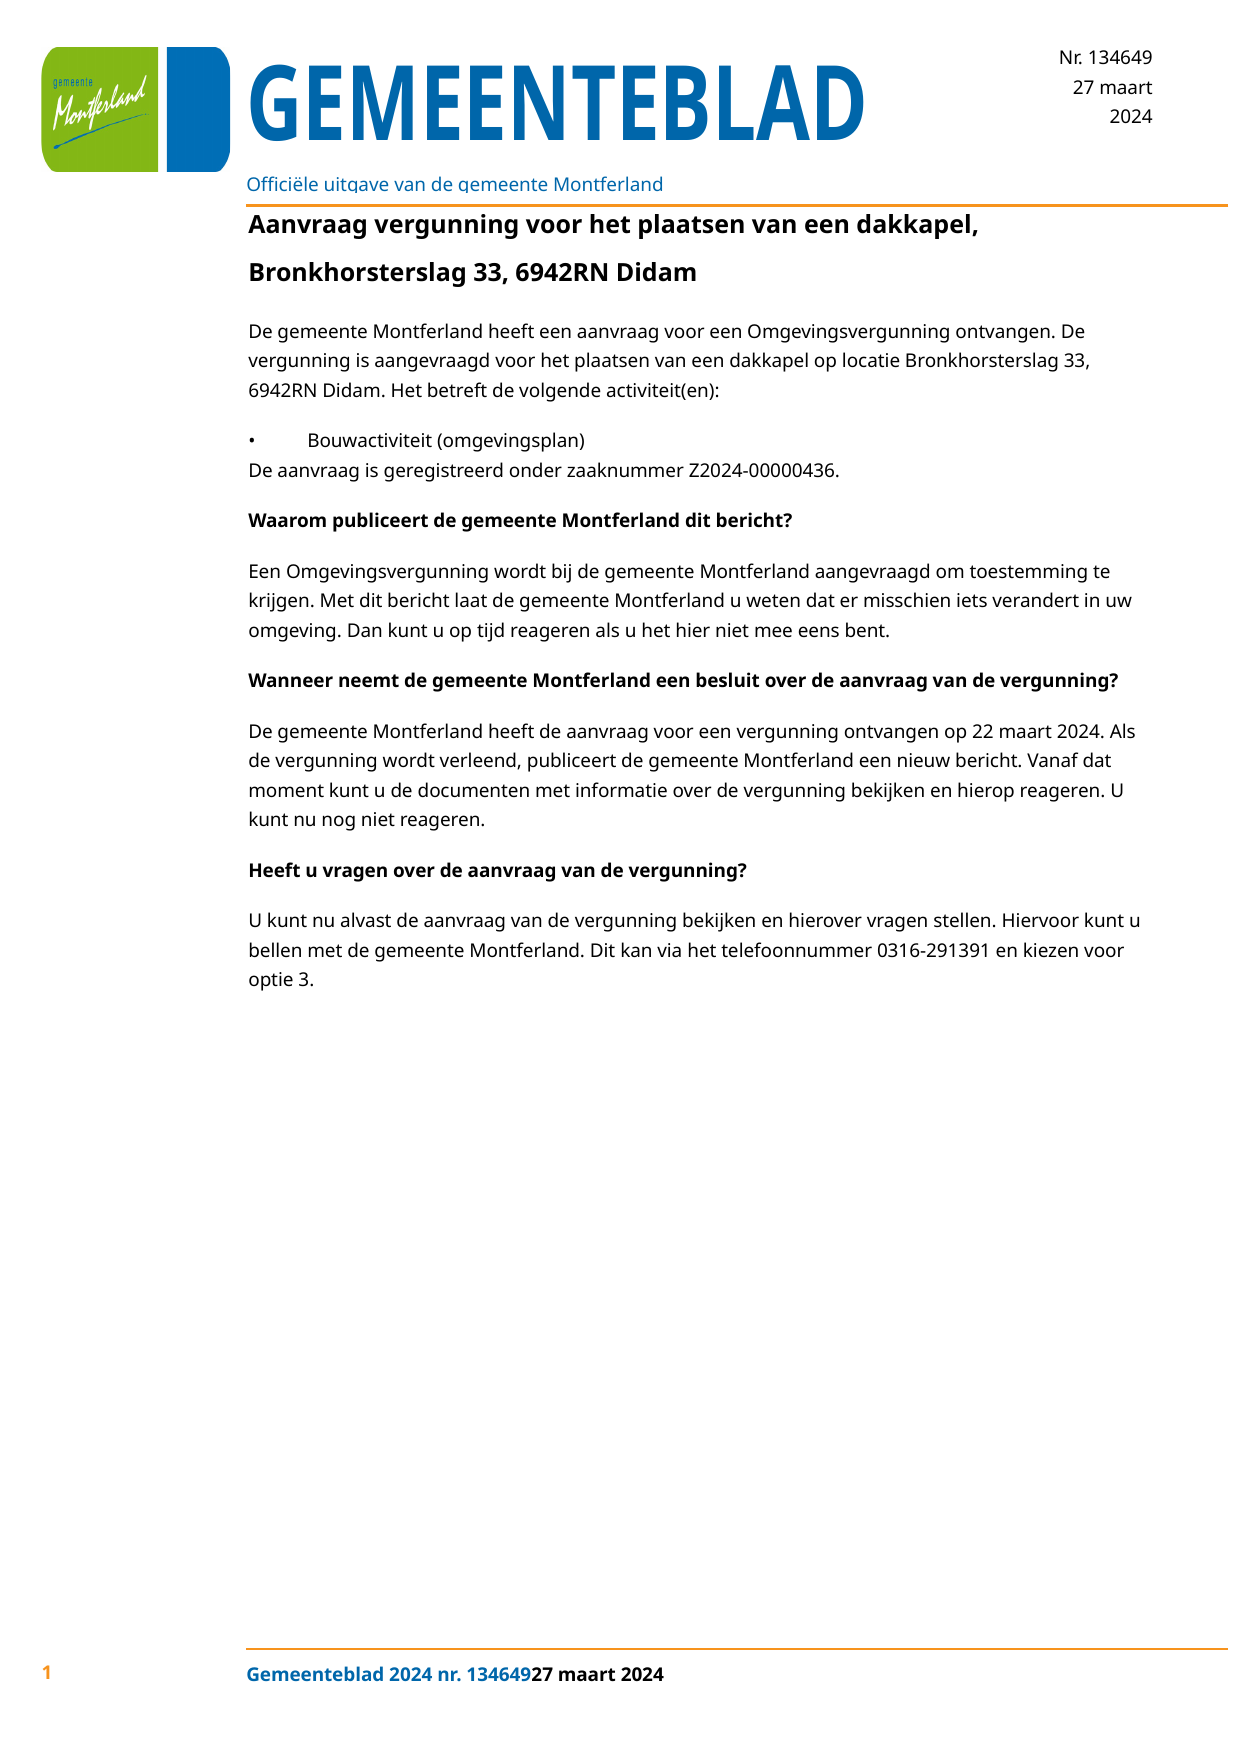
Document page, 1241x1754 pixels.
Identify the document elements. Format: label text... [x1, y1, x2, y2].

text U kunt nu alvast de aanvraag van de vergunning bekijken en hierover vragen stellen. Hiervoor kunt u bellen met de gemeente Montferland. Dit kan via het telefoonnummer 0316-291391 en kiezen voor optie 3. [248, 907, 1152, 992]
text Een Omgevingsvergunning wordt bij de gemeente Montferland aangevraagd om toestemming te krijgen. Met dit bericht laat de gemeente Montferland u weten dat er misschien iets verandert in uw omgeving. Dan kunt u op tijd reageren als u het hier niet mee eens bent. [248, 558, 1152, 643]
text Waarom publiceert de gemeente Montferland dit bericht? [248, 507, 1152, 533]
text Heeft u vragen over de aanvraag van de vergunning? [248, 857, 1152, 883]
text Wanneer neemt de gemeente Montferland een besluit over de aanvraag van de vergunning? [248, 667, 1152, 693]
text Aanvraag vergunning voor het plaatsen van een dakkapel, Bronkhorsterslag 33, 6942RN Didam [248, 207, 1152, 288]
picture [41, 47, 231, 172]
text De aanvraag is geregistreerd onder zaaknummer Z2024-00000436. [248, 457, 1152, 483]
list Bouwactiviteit (omgevingsplan) [248, 427, 1152, 453]
text De gemeente Montferland heeft de aanvraag voor een vergunning ontvangen op 22 maart 2024. Als de vergunning wordt verleend, publiceert de gemeente Montferland een nieuw bericht. Vanaf dat moment kunt u de documenten met informatie over de vergunning bekijken en hierop reageren. U kunt nu nog niet reageren. [248, 718, 1152, 832]
text De gemeente Montferland heeft een aanvraag voor een Omgevingsvergunning ontvangen. De vergunning is aangevraagd voor het plaatsen van een dakkapel op locatie Bronkhorsterslag 33, 6942RN Didam. Het betreft de volgende activiteit(en): [248, 318, 1152, 403]
